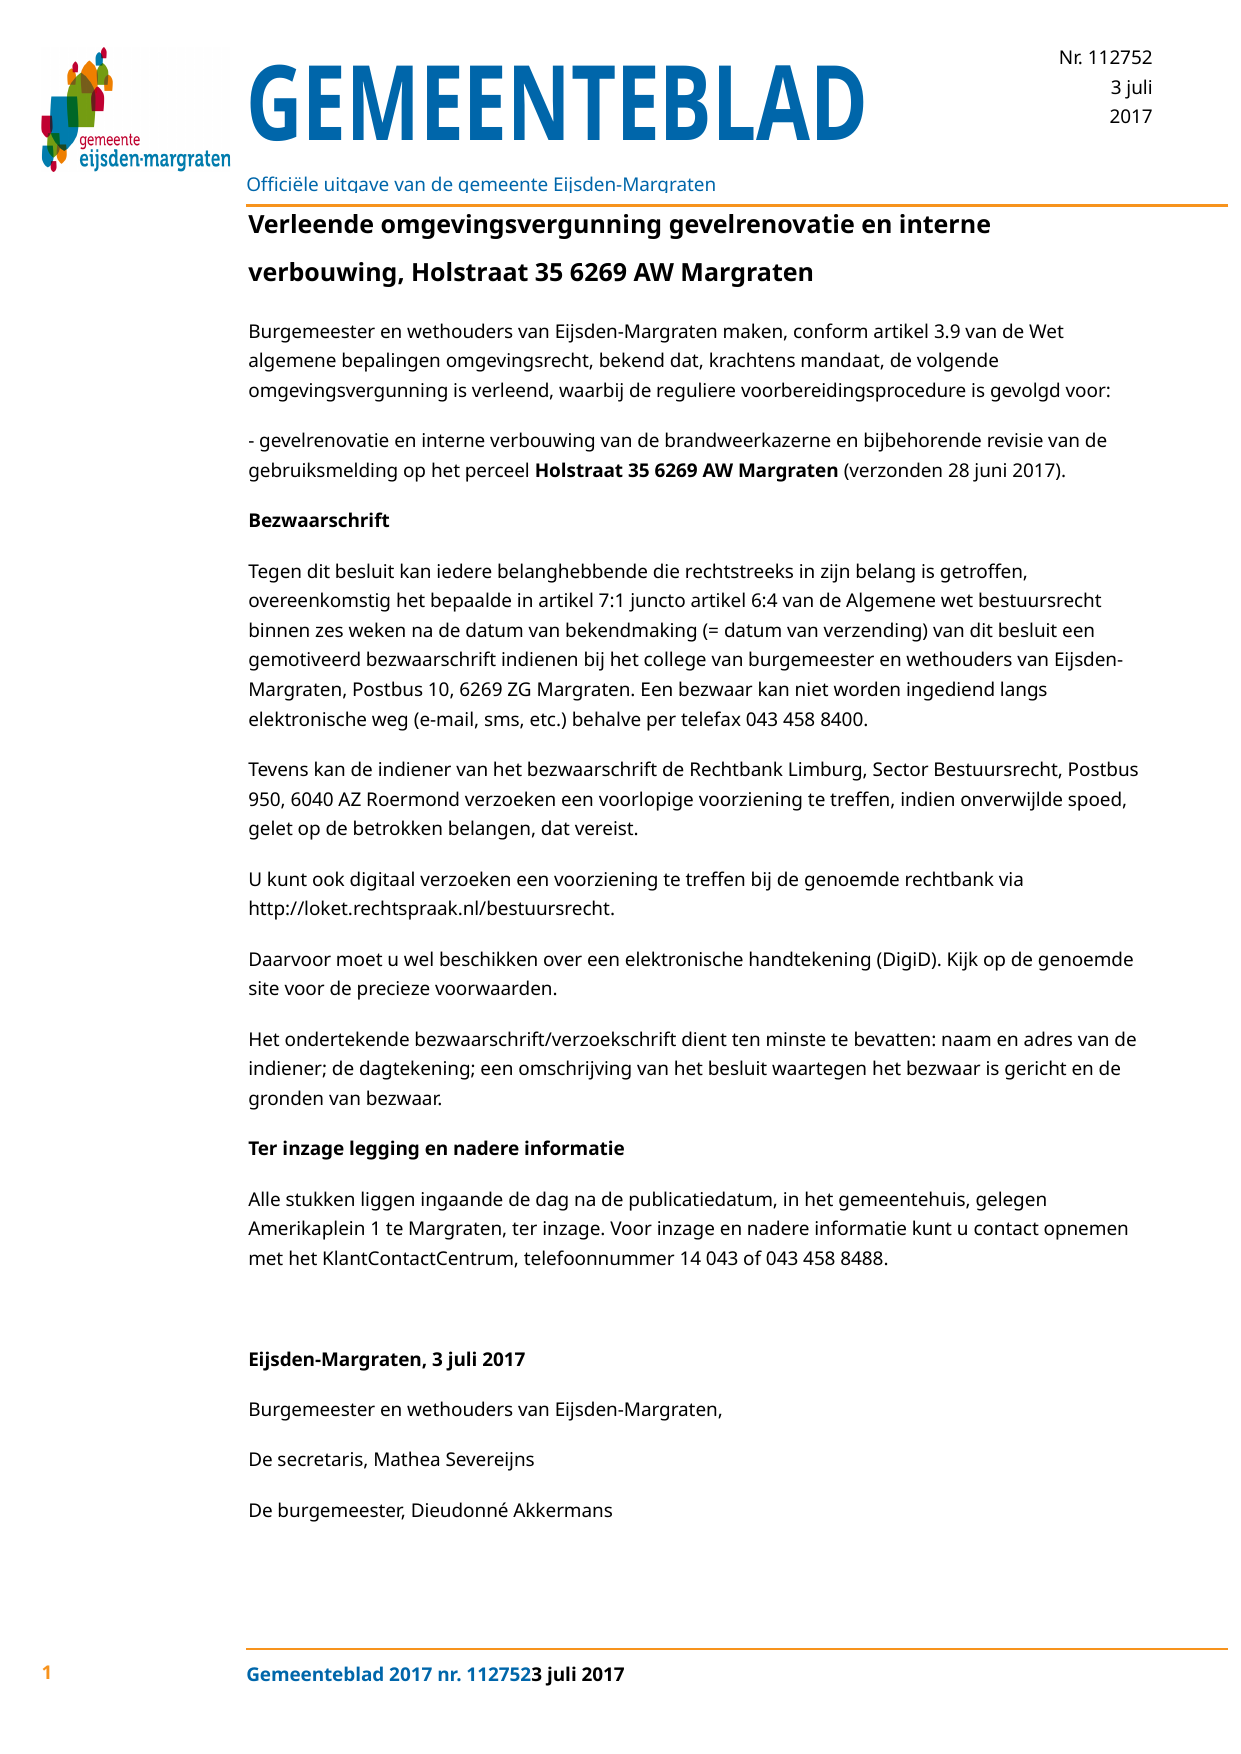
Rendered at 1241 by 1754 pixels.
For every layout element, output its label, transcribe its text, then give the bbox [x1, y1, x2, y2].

text De burgemeester, Dieudonné Akkermans [248, 1497, 1152, 1523]
text - gevelrenovatie en interne verbouwing van de brandweerkazerne en bijbehorende revisie van de gebruiksmelding op het perceel Holstraat 35 6269 AW Margraten (verzonden 28 juni 2017). [248, 427, 1152, 483]
text De secretaris, Mathea Severeijns [248, 1447, 1152, 1472]
text Burgemeester en wethouders van Eijsden-Margraten maken, conform artikel 3.9 van de Wet algemene bepalingen omgevingsrecht, bekend dat, krachtens mandaat, de volgende omgevingsvergunning is verleend, waarbij de reguliere voorbereidingsprocedure is gevolgd voor: [248, 318, 1152, 403]
text Tevens kan de indiener van het bezwaarschrift de Rechtbank Limburg, Sector Bestuursrecht, Postbus 950, 6040 AZ Roermond verzoeken een voorlopige voorziening te treffen, indien onverwijlde spoed, gelet op de betrokken belangen, dat vereist. [248, 756, 1152, 841]
text Burgemeester en wethouders van Eijsden-Margraten, [248, 1396, 1152, 1422]
text Daarvoor moet u wel beschikken over een elektronische handtekening (DigiD). Kijk op de genoemde site voor de precieze voorwaarden. [248, 946, 1152, 1001]
picture [41, 47, 231, 172]
text Het ondertekende bezwaarschrift/verzoekschrift dient ten minste te bevatten: naam en adres van de indiener; de dagtekening; een omschrijving van het besluit waartegen het bezwaar is gericht en de gronden van bezwaar. [248, 1026, 1152, 1111]
text Bezwaarschrift [248, 507, 1152, 533]
text Verleende omgevingsvergunning gevelrenovatie en interne verbouwing, Holstraat 35 6269 AW Margraten [248, 207, 1152, 288]
text U kunt ook digitaal verzoeken een voorziening te treffen bij de genoemde rechtbank via http://loket.rechtspraak.nl/bestuursrecht. [248, 866, 1152, 921]
text Ter inzage legging en nadere informatie [248, 1135, 1152, 1161]
text Tegen dit besluit kan iedere belanghebbende die rechtstreeks in zijn belang is getroffen, overeenkomstig het bepaalde in artikel 7:1 juncto artikel 6:4 van de Algemene wet bestuursrecht binnen zes weken na de datum van bekendmaking (= datum van verzending) van dit besluit een gemotiveerd bezwaarschrift indienen bij het college van burgemeester en wethouders van Eijsden-Margraten, Postbus 10, 6269 ZG Margraten. Een bezwaar kan niet worden ingediend langs elektronische weg (e-mail, sms, etc.) behalve per telefax 043 458 8400. [248, 558, 1152, 732]
text Alle stukken liggen ingaande de dag na de publicatiedatum, in het gemeentehuis, gelegen Amerikaplein 1 te Margraten, ter inzage. Voor inzage en nadere informatie kunt u contact opnemen met het KlantContactCentrum, telefoonnummer 14 043 of 043 458 8488. [248, 1186, 1152, 1271]
text Eijsden-Margraten, 3 juli 2017 [248, 1346, 1152, 1372]
